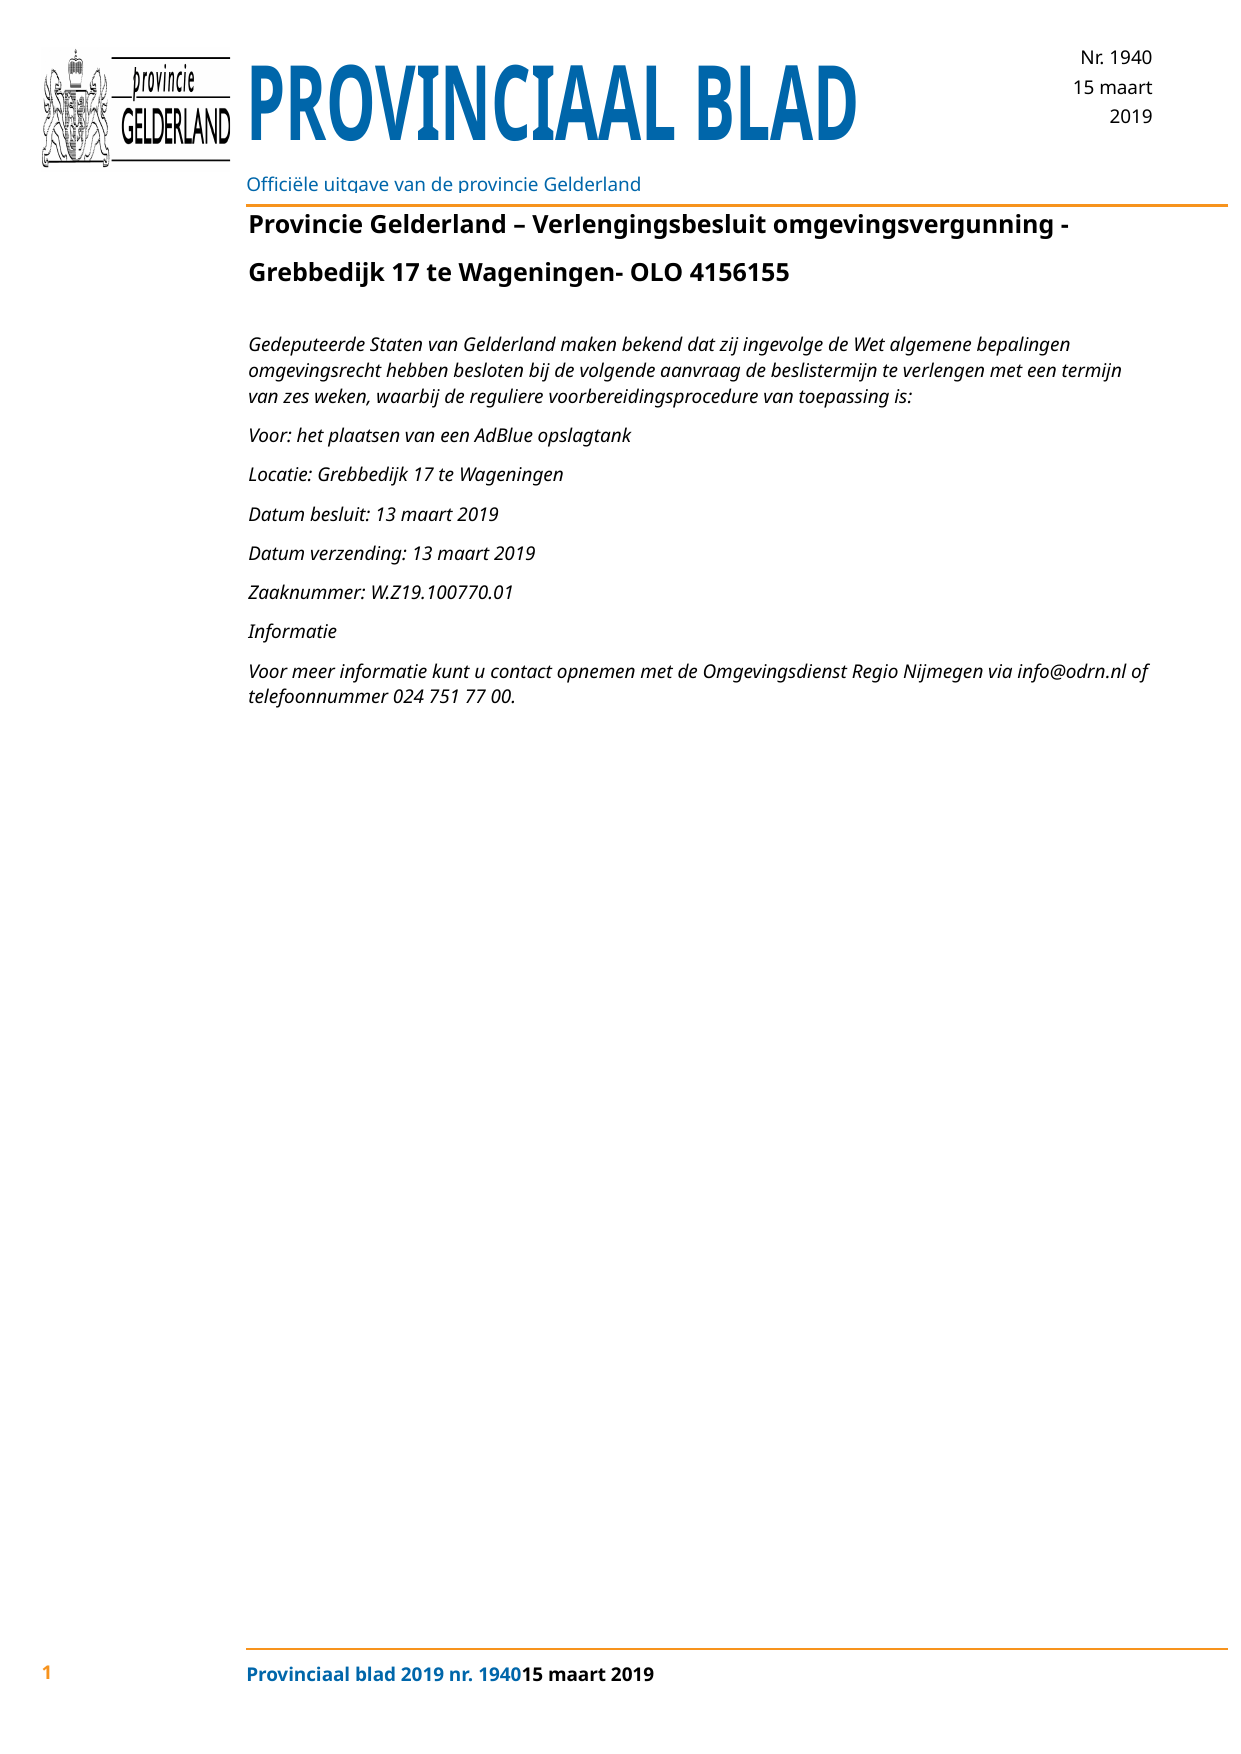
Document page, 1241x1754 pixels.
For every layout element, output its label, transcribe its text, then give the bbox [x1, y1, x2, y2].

text Locatie: Grebbedijk 17 te Wageningen [248, 461, 1152, 487]
text Zaaknummer: W.Z19.100770.01 [248, 579, 1152, 605]
text Informatie [248, 618, 1152, 644]
text Datum verzending: 13 maart 2019 [248, 540, 1152, 566]
picture [41, 47, 231, 172]
text Voor meer informatie kunt u contact opnemen met de Omgevingsdienst Regio Nijmegen via info@odrn.nl of telefoonnummer 024 751 77 00. [248, 658, 1152, 709]
text Datum besluit: 13 maart 2019 [248, 501, 1152, 526]
text Provincie Gelderland – Verlengingsbesluit omgevingsvergunning - Grebbedijk 17 te Wageningen- OLO 4156155 [248, 207, 1152, 288]
text Gedeputeerde Staten van Gelderland maken bekend dat zij ingevolge de Wet algemene bepalingen omgevingsrecht hebben besloten bij de volgende aanvraag de beslistermijn te verlengen met een termijn van zes weken, waarbij de reguliere voorbereidingsprocedure van toepassing is: [248, 331, 1152, 409]
text Voor: het plaatsen van een AdBlue opslagtank [248, 422, 1152, 448]
